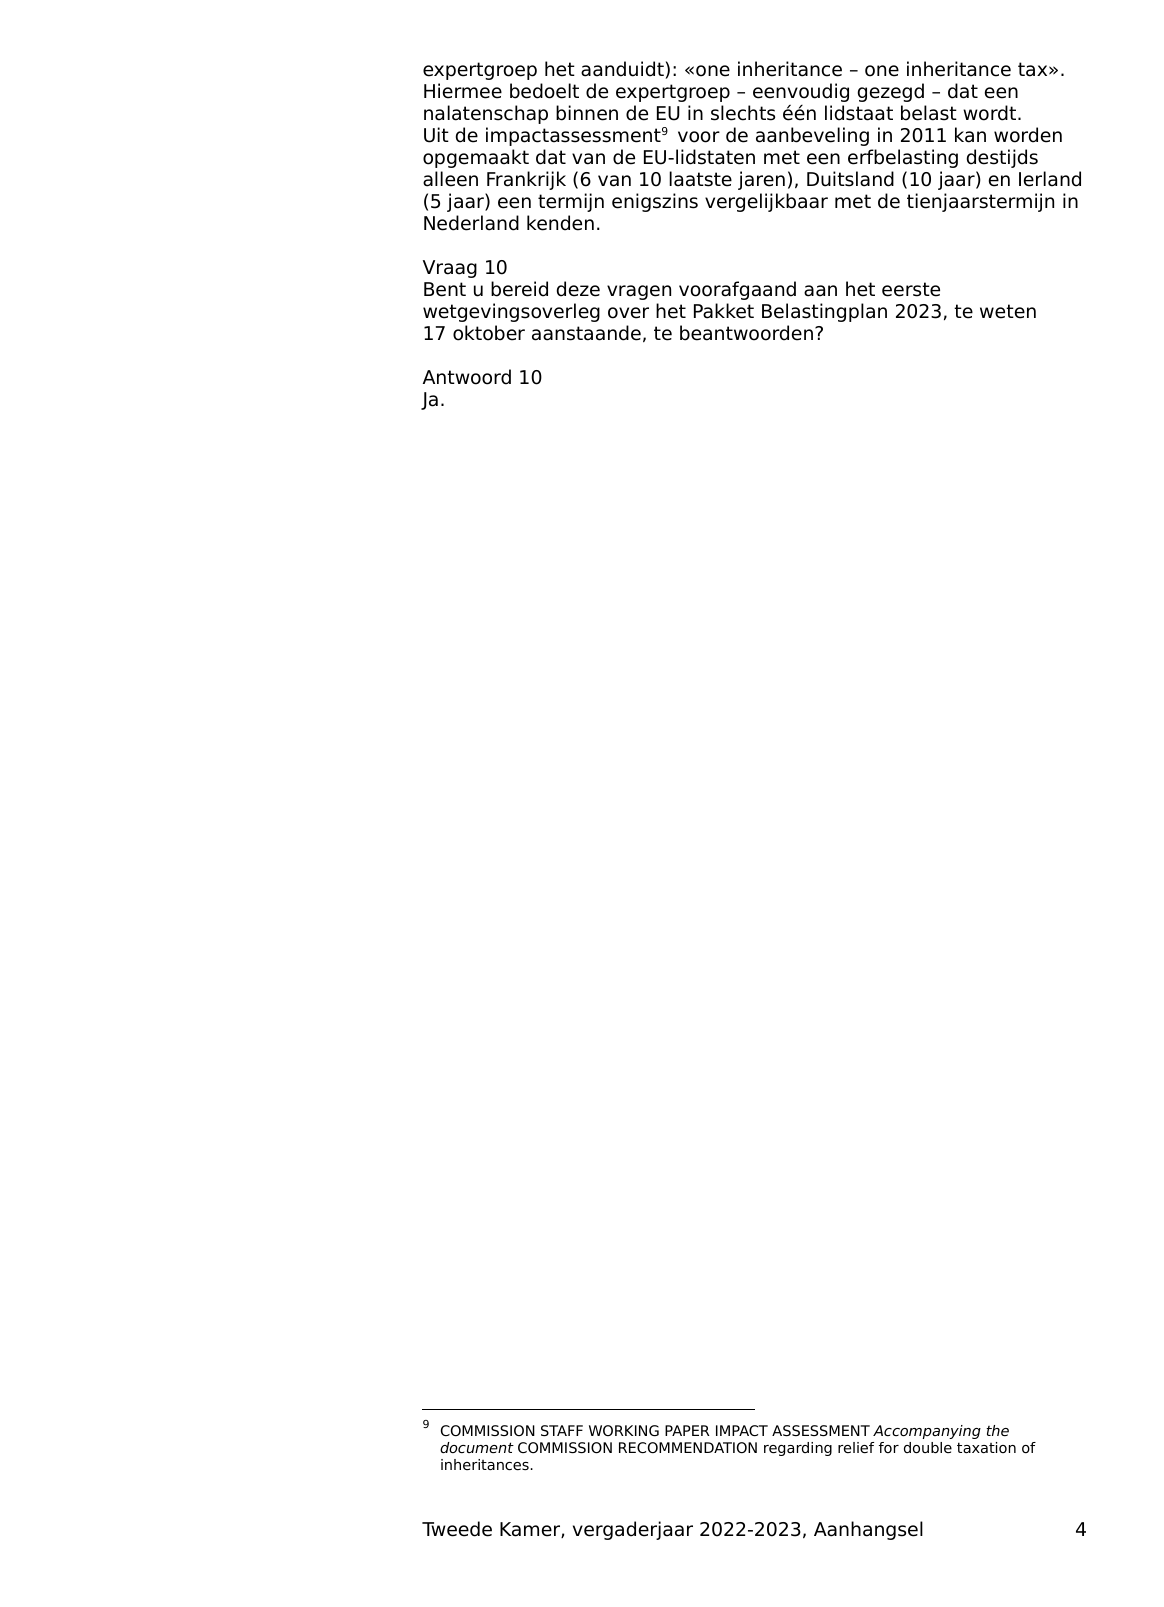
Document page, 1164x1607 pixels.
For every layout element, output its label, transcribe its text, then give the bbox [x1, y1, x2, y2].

text Vraag 10 [422, 257, 1087, 279]
text Bent u bereid deze vragen voorafgaand aan het eerste wetgevingsoverleg over het Pakket Belastingplan 2023, te weten 17 oktober aanstaande, te beantwoorden? [422, 279, 1087, 345]
text expertgroep het aanduidt): «one inheritance – one inheritance tax». Hiermee bedoelt de expertgroep – eenvoudig gezegd – dat een nalatenschap binnen de EU in slechts één lidstaat belast wordt. [422, 59, 1087, 125]
text Antwoord 10 [422, 367, 1087, 389]
text COMMISSION STAFF WORKING PAPER IMPACT ASSESSMENT Accompanying the document COMMISSION RECOMMENDATION regarding relief for double taxation of inheritances. [422, 1418, 1087, 1474]
text Ja. [422, 389, 1087, 411]
text Uit de impactassessment voor de aanbeveling in 2011 kan worden opgemaakt dat van de EU-lidstaten met een erfbelasting destijds alleen Frankrijk (6 van 10 laatste jaren), Duitsland (10 jaar) en Ierland (5 jaar) een termijn enigszins vergelijkbaar met de tienjaarstermijn in Nederland kenden. [422, 125, 1087, 235]
